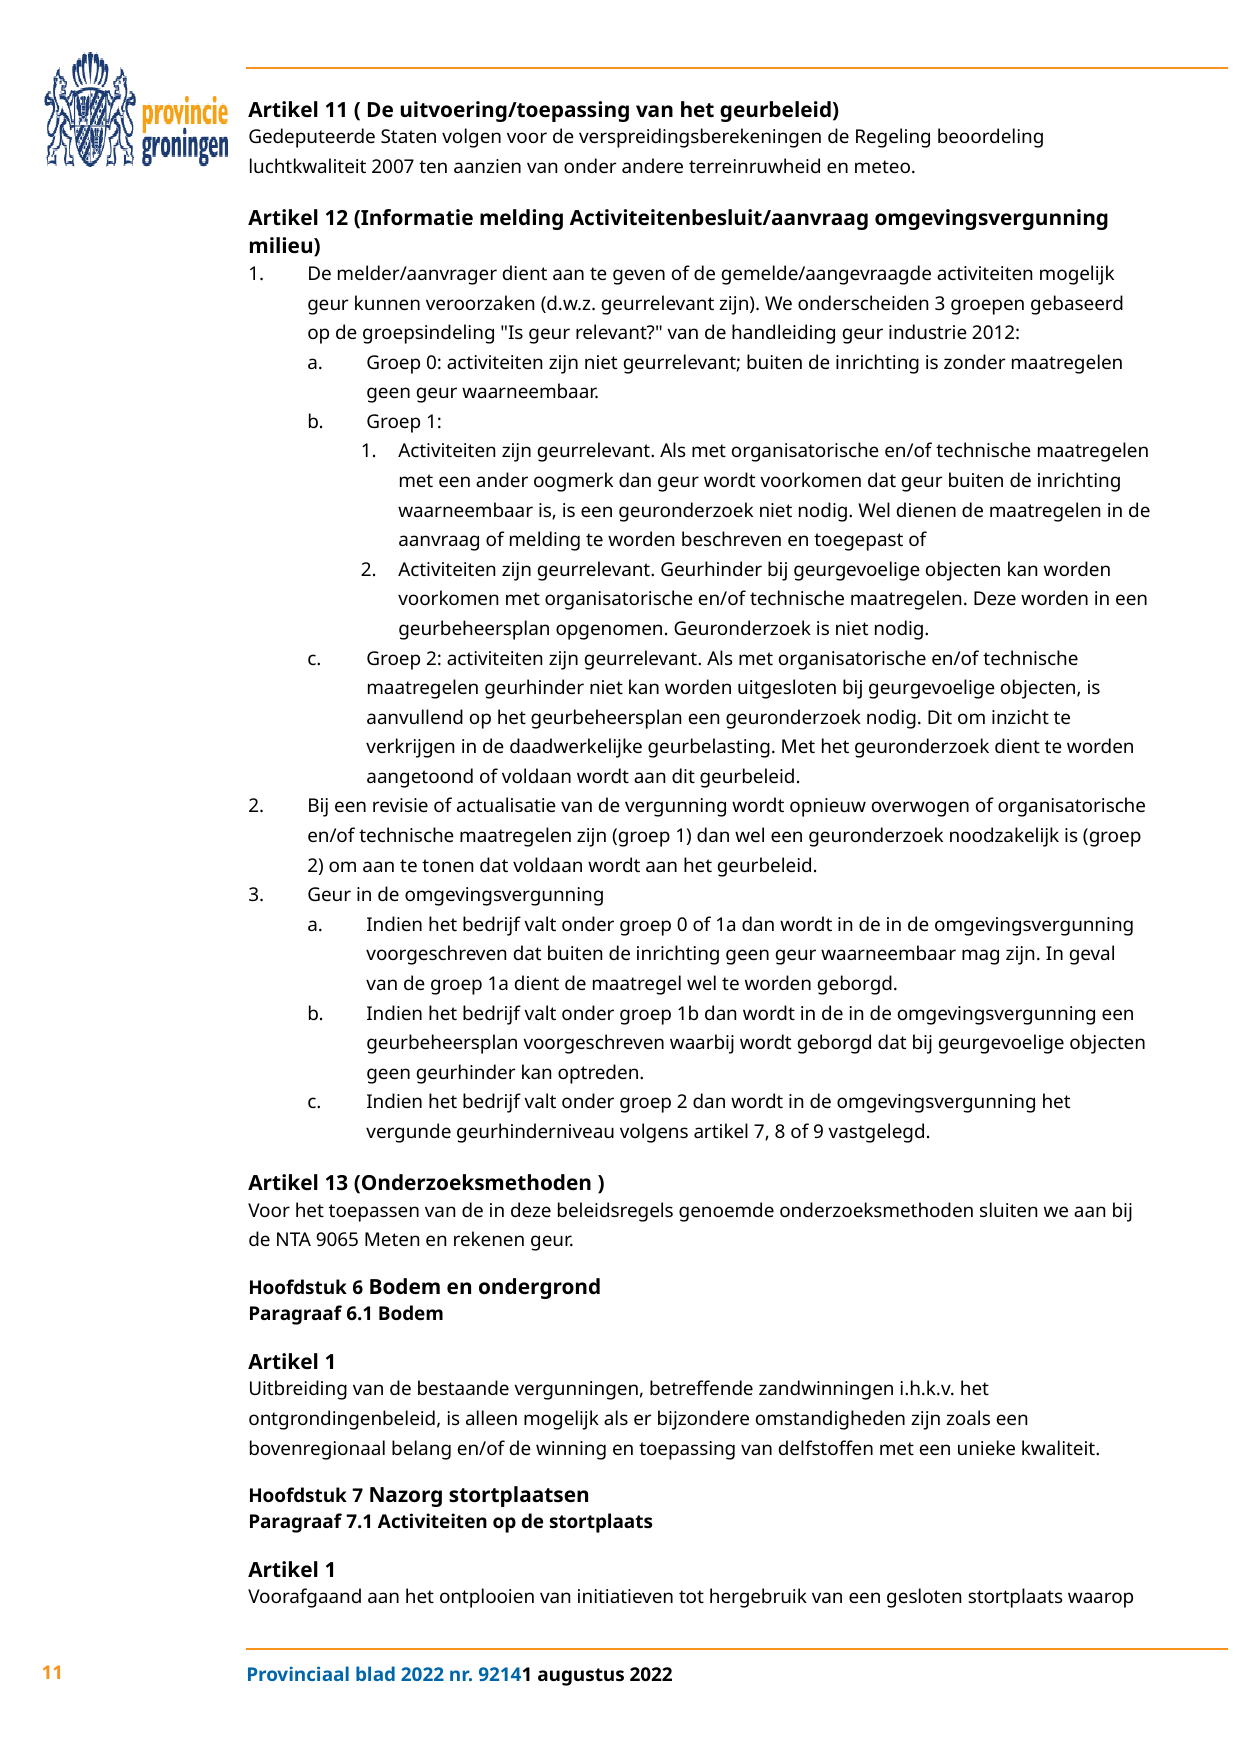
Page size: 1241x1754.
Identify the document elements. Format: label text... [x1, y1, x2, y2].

text Uitbreiding van de bestaande vergunningen, betreffende zandwinningen i.h.k.v. het ontgrondingenbeleid, is alleen mogelijk als er bijzondere omstandigheden zijn zoals een bovenregionaal belang en/of de winning en toepassing van delfstoffen met een unieke kwaliteit. [248, 1376, 1152, 1460]
text Artikel 12 (Informatie melding Activiteitenbesluit/aanvraag omgevingsvergunning milieu) [248, 203, 1152, 260]
list Indien het bedrijf valt onder groep 2 dan wordt in de omgevingsvergunning het vergunde geurhinderniveau volgens artikel 7, 8 of 9 vastgelegd. [307, 1088, 1152, 1144]
text Voorafgaand aan het ontplooien van initiatieven tot hergebruik van een gesloten stortplaats waarop [248, 1584, 1152, 1609]
list Activiteiten zijn geurrelevant. Geurhinder bij geurgevoelige objecten kan worden voorkomen met organisatorische en/of technische maatregelen. Deze worden in een geurbeheersplan opgenomen. Geuronderzoek is niet nodig. [361, 556, 1152, 641]
list Indien het bedrijf valt onder groep 0 of 1a dan wordt in de in de omgevingsvergunning voorgeschreven dat buiten de inrichting geen geur waarneembaar mag zijn. In geval van de groep 1a dient de maatregel wel te worden geborgd. [307, 911, 1152, 996]
picture [41, 47, 231, 172]
text Gedeputeerde Staten volgen voor de verspreidingsberekeningen de Regeling beoordeling luchtkwaliteit 2007 ten aanzien van onder andere terreinruwheid en meteo. [248, 123, 1152, 178]
text Artikel 1 [248, 1347, 1152, 1376]
text Voor het toepassen van de in deze beleidsregels genoemde onderzoeksmethoden sluiten we aan bij de NTA 9065 Meten en rekenen geur. [248, 1197, 1152, 1252]
text Artikel 1 [248, 1555, 1152, 1584]
text Hoofdstuk 6 Bodem en ondergrond [248, 1272, 1152, 1301]
list Indien het bedrijf valt onder groep 1b dan wordt in de in de omgevingsvergunning een geurbeheersplan voorgeschreven waarbij wordt geborgd dat bij geurgevoelige objecten geen geurhinder kan optreden. [307, 1000, 1152, 1084]
text Paragraaf 6.1 Bodem [248, 1301, 1152, 1326]
list Groep 0: activiteiten zijn niet geurrelevant; buiten de inrichting is zonder maatregelen geen geur waarneembaar. [307, 349, 1152, 404]
list Geur in de omgevingsvergunning [248, 881, 1152, 907]
text Hoofdstuk 7 Nazorg stortplaatsen [248, 1480, 1152, 1509]
text Artikel 11 ( De uitvoering/toepassing van het geurbeleid) [248, 95, 1152, 123]
text Paragraaf 7.1 Activiteiten op de stortplaats [248, 1509, 1152, 1534]
list Bij een revisie of actualisatie van de vergunning wordt opnieuw overwogen of organisatorische en/of technische maatregelen zijn (groep 1) dan wel een geuronderzoek noodzakelijk is (groep 2) om aan te tonen dat voldaan wordt aan het geurbeleid. [248, 793, 1152, 877]
list Groep 1: [307, 408, 1152, 434]
list De melder/aanvrager dient aan te geven of de gemelde/aangevraagde activiteiten mogelijk geur kunnen veroorzaken (d.w.z. geurrelevant zijn). We onderscheiden 3 groepen gebaseerd op de groepsindeling "Is geur relevant?" van de handleiding geur industrie 2012: [248, 260, 1152, 345]
list Groep 2: activiteiten zijn geurrelevant. Als met organisatorische en/of technische maatregelen geurhinder niet kan worden uitgesloten bij geurgevoelige objecten, is aanvullend op het geurbeheersplan een geuronderzoek nodig. Dit om inzicht te verkrijgen in de daadwerkelijke geurbelasting. Met het geuronderzoek dient te worden aangetoond of voldaan wordt aan dit geurbeleid. [307, 645, 1152, 789]
list Activiteiten zijn geurrelevant. Als met organisatorische en/of technische maatregelen met een ander oogmerk dan geur wordt voorkomen dat geur buiten de inrichting waarneembaar is, is een geuronderzoek niet nodig. Wel dienen de maatregelen in de aanvraag of melding te worden beschreven en toegepast of [361, 438, 1152, 552]
text Artikel 13 (Onderzoeksmethoden ) [248, 1168, 1152, 1197]
